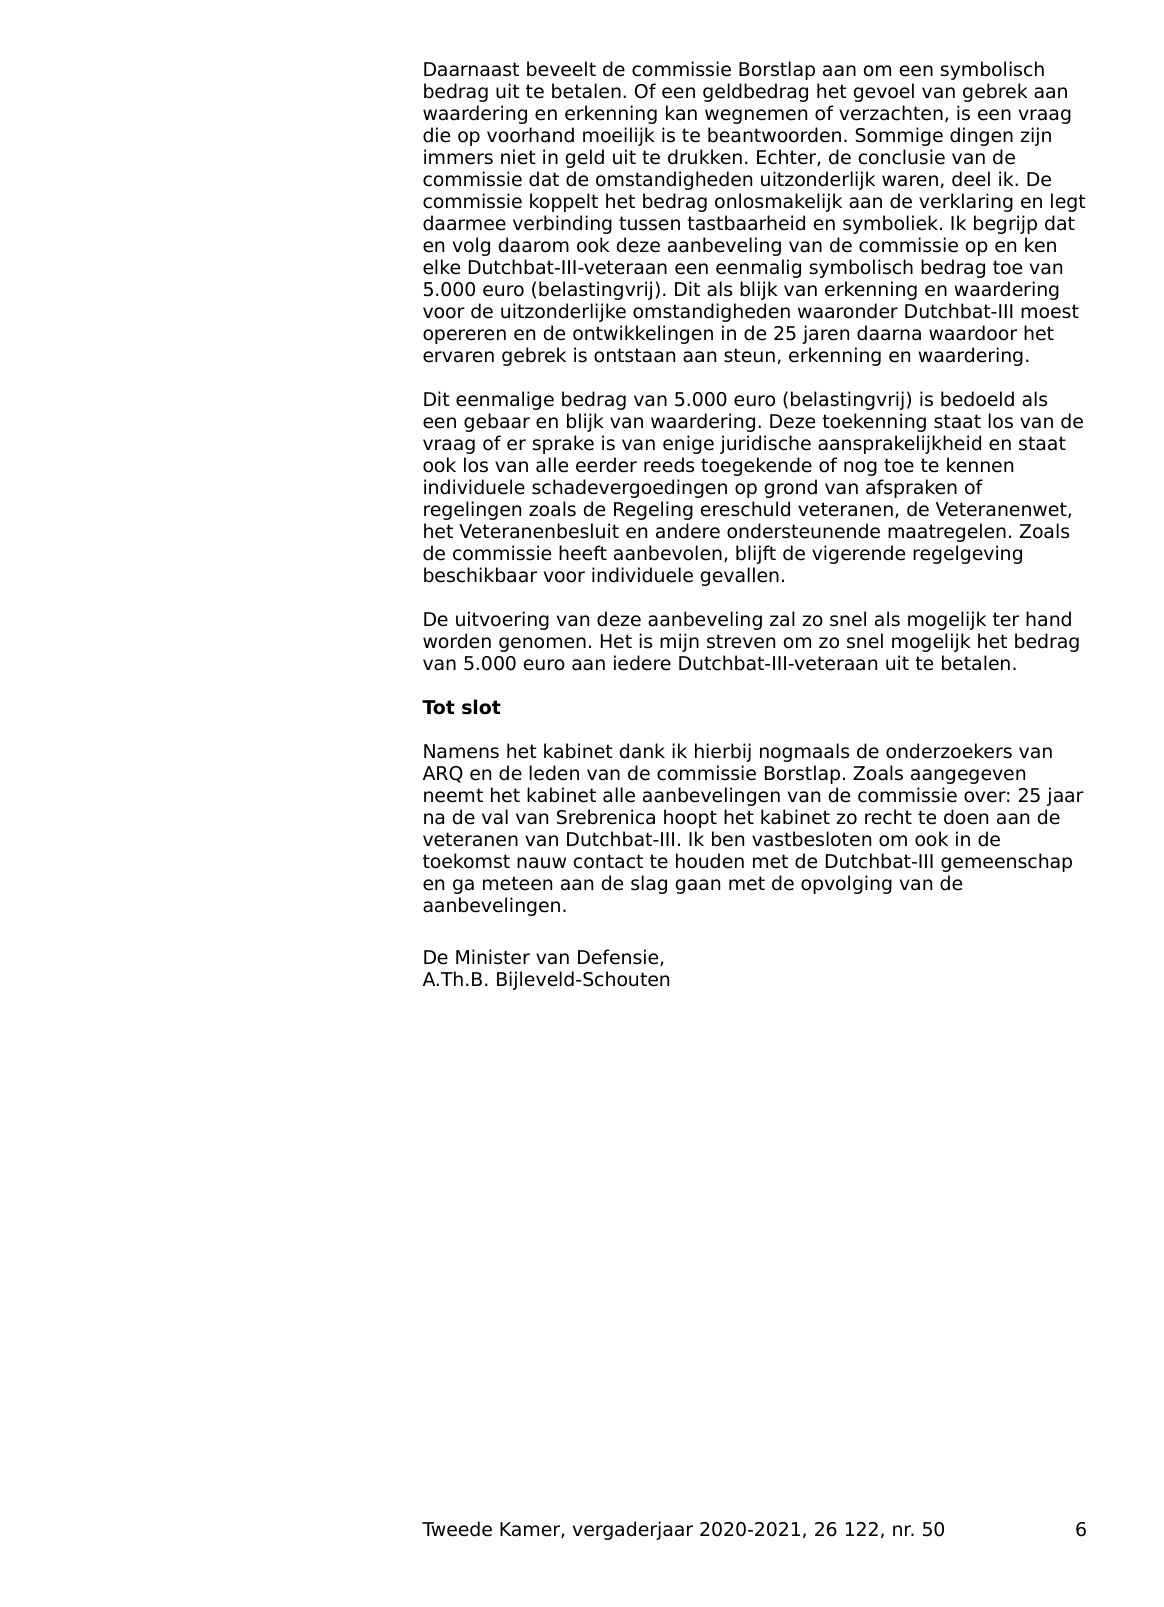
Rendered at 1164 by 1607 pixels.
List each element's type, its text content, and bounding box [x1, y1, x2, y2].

text De uitvoering van deze aanbeveling zal zo snel als mogelijk ter hand worden genomen. Het is mijn streven om zo snel mogelijk het bedrag van 5.000 euro aan iedere Dutchbat-III-veteraan uit te betalen. [422, 609, 1087, 675]
text De Minister van Defensie, A.Th.B. Bijleveld-Schouten [422, 947, 1087, 991]
subtitle Tot slot [422, 697, 1087, 719]
text Namens het kabinet dank ik hierbij nogmaals de onderzoekers van ARQ en de leden van de commissie Borstlap. Zoals aangegeven neemt het kabinet alle aanbevelingen van de commissie over: 25 jaar na de val van Srebrenica hoopt het kabinet zo recht te doen aan de veteranen van Dutchbat-III. Ik ben vastbesloten om ook in de toekomst nauw contact te houden met de Dutchbat-III gemeenschap en ga meteen aan de slag gaan met de opvolging van de aanbevelingen. [422, 741, 1087, 917]
text Dit eenmalige bedrag van 5.000 euro (belastingvrij) is bedoeld als een gebaar en blijk van waardering. Deze toekenning staat los van de vraag of er sprake is van enige juridische aansprakelijkheid en staat ook los van alle eerder reeds toegekende of nog toe te kennen individuele schadevergoedingen op grond van afspraken of regelingen zoals de Regeling ereschuld veteranen, de Veteranenwet, het Veteranenbesluit en andere ondersteunende maatregelen. Zoals de commissie heeft aanbevolen, blijft de vigerende regelgeving beschikbaar voor individuele gevallen. [422, 389, 1087, 587]
text Daarnaast beveelt de commissie Borstlap aan om een symbolisch bedrag uit te betalen. Of een geldbedrag het gevoel van gebrek aan waardering en erkenning kan wegnemen of verzachten, is een vraag die op voorhand moeilijk is te beantwoorden. Sommige dingen zijn immers niet in geld uit te drukken. Echter, de conclusie van de commissie dat de omstandigheden uitzonderlijk waren, deel ik. De commissie koppelt het bedrag onlosmakelijk aan de verklaring en legt daarmee verbinding tussen tastbaarheid en symboliek. Ik begrijp dat en volg daarom ook deze aanbeveling van de commissie op en ken elke Dutchbat-III-veteraan een eenmalig symbolisch bedrag toe van 5.000 euro (belastingvrij). Dit als blijk van erkenning en waardering voor de uitzonderlijke omstandigheden waaronder Dutchbat-III moest opereren en de ontwikkelingen in de 25 jaren daarna waardoor het ervaren gebrek is ontstaan aan steun, erkenning en waardering. [422, 59, 1087, 367]
